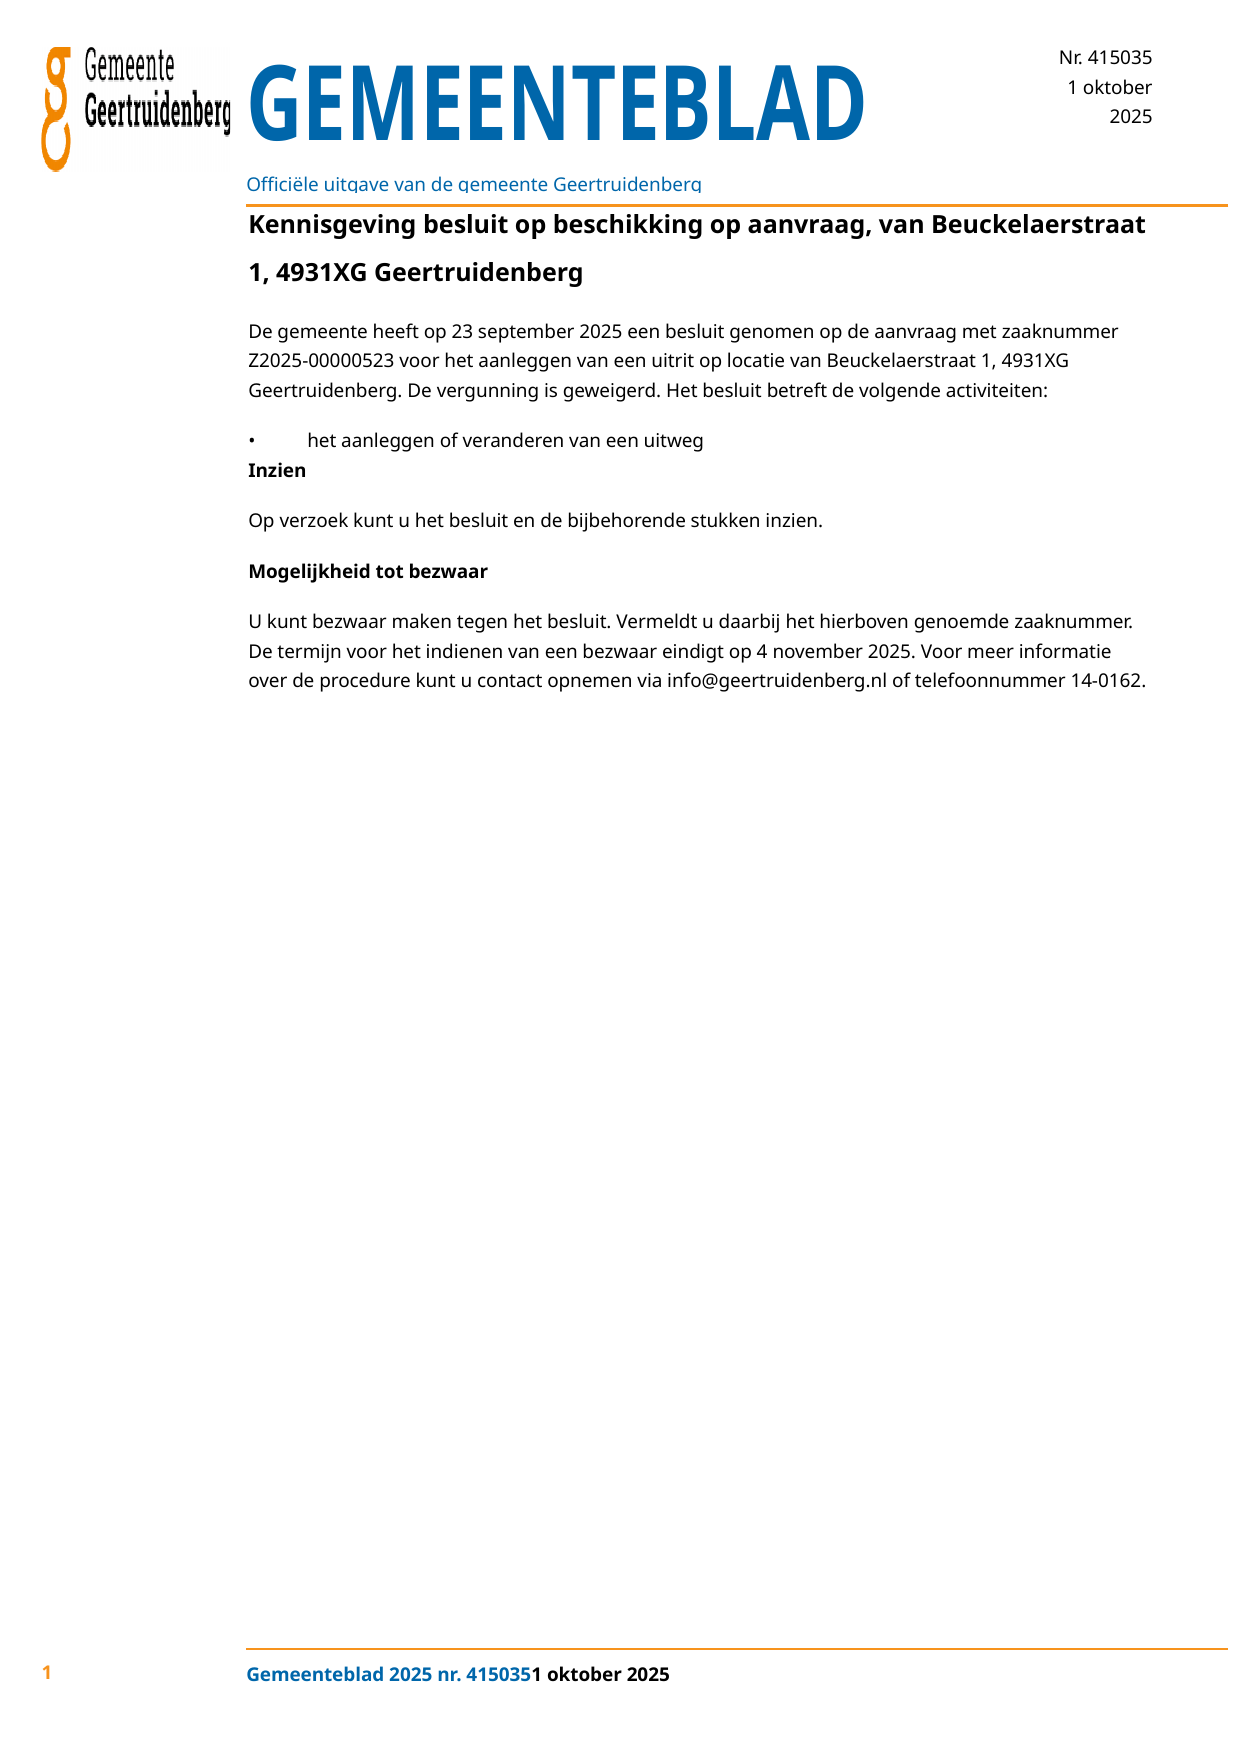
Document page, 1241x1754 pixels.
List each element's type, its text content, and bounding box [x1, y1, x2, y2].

text Inzien [248, 457, 1152, 483]
list het aanleggen of veranderen van een uitweg [248, 427, 1152, 453]
text De gemeente heeft op 23 september 2025 een besluit genomen op de aanvraag met zaaknummer Z2025-00000523 voor het aanleggen van een uitrit op locatie van Beuckelaerstraat 1, 4931XG Geertruidenberg. De vergunning is geweigerd. Het besluit betreft de volgende activiteiten: [248, 318, 1152, 403]
text Mogelijkheid tot bezwaar [248, 558, 1152, 584]
text Kennisgeving besluit op beschikking op aanvraag, van Beuckelaerstraat 1, 4931XG Geertruidenberg [248, 207, 1152, 288]
picture [41, 47, 231, 172]
text Op verzoek kunt u het besluit en de bijbehorende stukken inzien. [248, 507, 1152, 533]
text U kunt bezwaar maken tegen het besluit. Vermeldt u daarbij het hierboven genoemde zaaknummer. De termijn voor het indienen van een bezwaar eindigt op 4 november 2025. Voor meer informatie over de procedure kunt u contact opnemen via info@geertruidenberg.nl of telefoonnummer 14-0162. [248, 608, 1152, 693]
